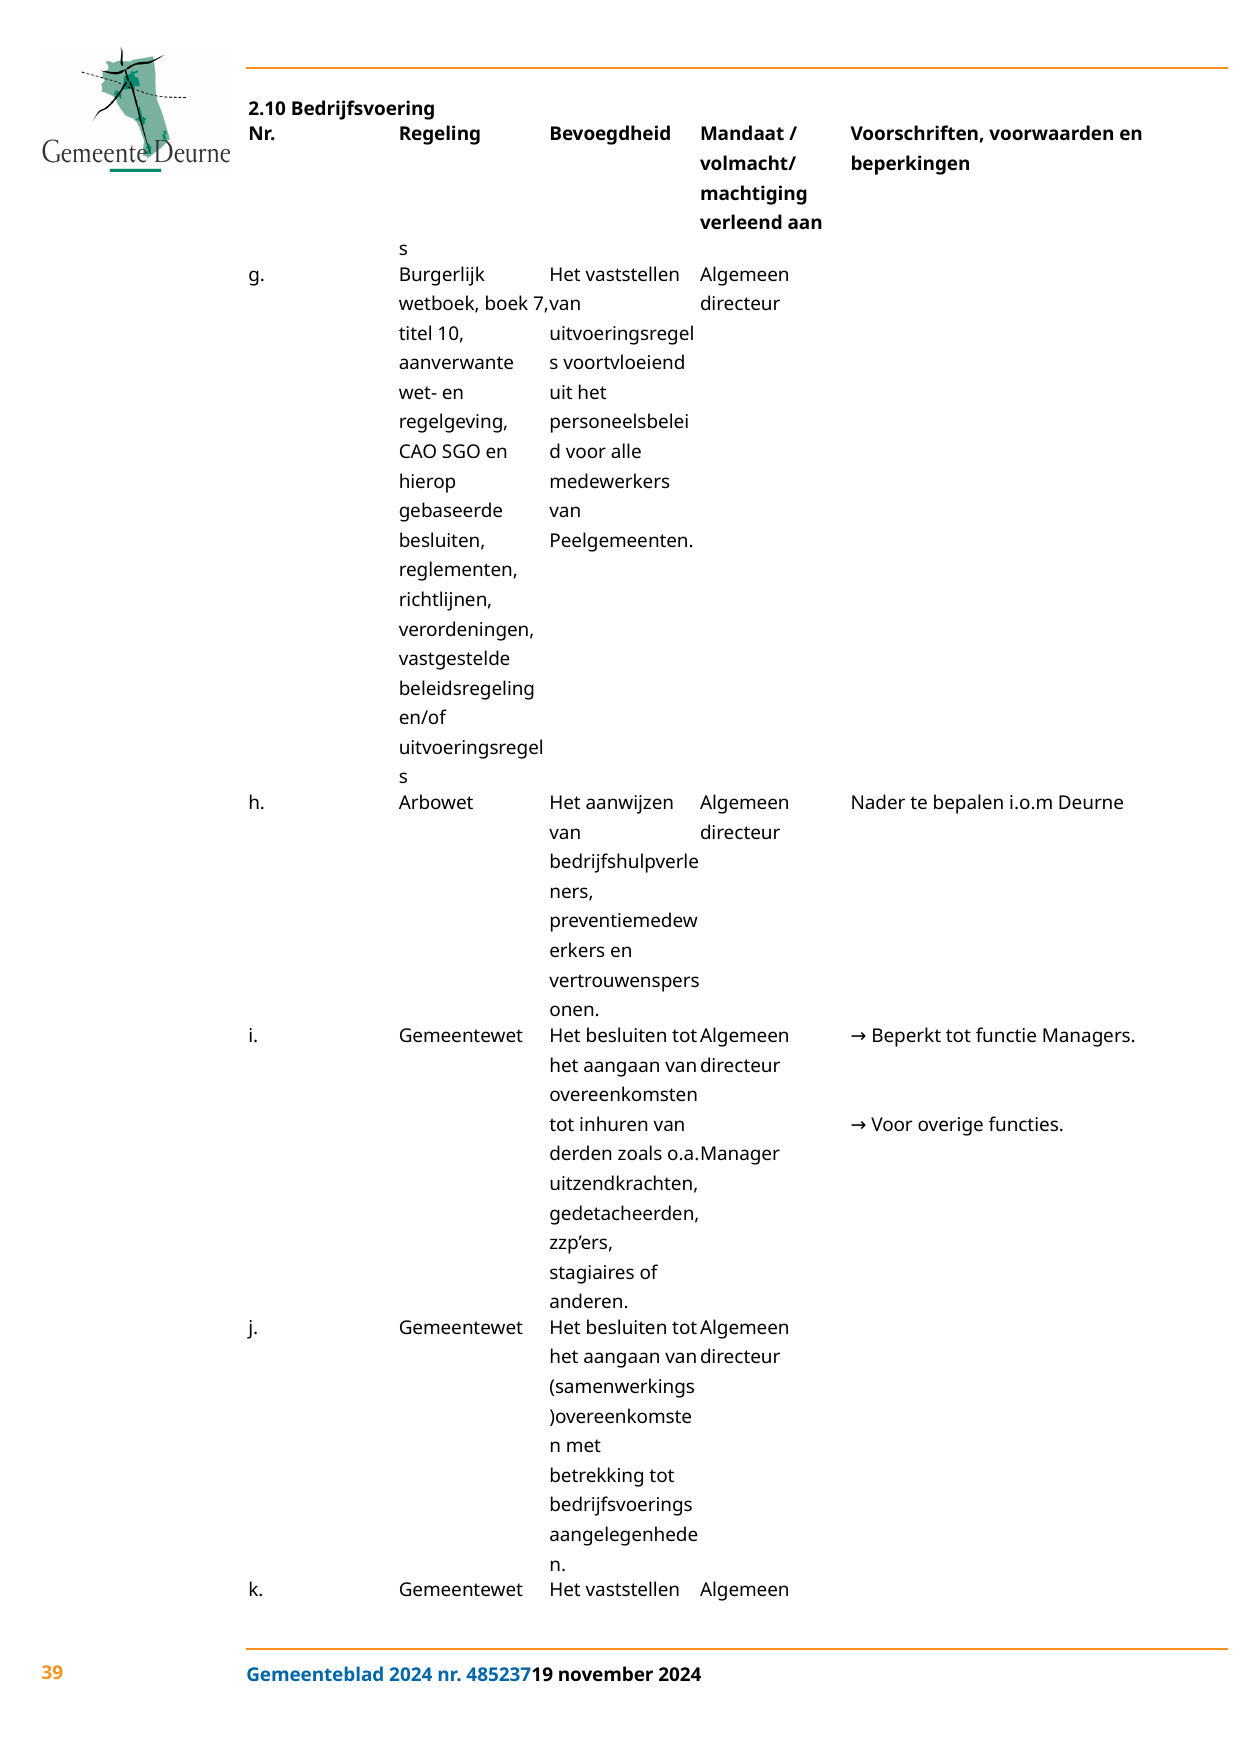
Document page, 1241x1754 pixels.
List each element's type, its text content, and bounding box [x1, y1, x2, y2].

table_cell Burgerlijk wetboek, boek 7, titel 10, aanverwante wet- en regelgeving, CAO SGO en hierop gebaseerde besluiten, reglementen, richtlijnen, verordeningen, vastgestelde beleidsregeling en/of uitvoeringsregels [399, 261, 549, 789]
table_cell s [399, 235, 549, 261]
table_cell Het aanwijzen van bedrijfshulpverleners, preventiemedewerkers en vertrouwenspersonen. [549, 789, 700, 1022]
table_cell Voorschriften, voorwaarden en beperkingen [850, 121, 1152, 235]
table_cell Gemeentewet [399, 1577, 549, 1602]
table_cell [850, 261, 1152, 789]
table_cell Mandaat / volmacht/ machtiging verleend aan [700, 121, 850, 235]
table_cell Algemeen [700, 1577, 850, 1602]
table_cell k. [248, 1577, 398, 1602]
table_cell j. [248, 1314, 398, 1577]
table_header 2.10 Bedrijfsvoering [248, 95, 1001, 121]
table_cell Algemeen directeur [700, 1314, 850, 1577]
table_cell [850, 1314, 1152, 1577]
picture [41, 47, 231, 172]
table_cell Nader te bepalen i.o.m Deurne [850, 789, 1152, 1022]
table_cell → Beperkt tot functie Managers. → Voor overige functies. [850, 1022, 1152, 1314]
table_cell Arbowet [399, 789, 549, 1022]
table_cell [248, 235, 398, 261]
table_cell Het vaststellen van uitvoeringsregels voortvloeiend uit het personeelsbeleid voor alle medewerkers van Peelgemeenten. [549, 261, 700, 789]
table_cell [700, 235, 850, 261]
table_cell [549, 235, 700, 261]
table_cell Gemeentewet [399, 1314, 549, 1577]
table_cell [850, 235, 1152, 261]
table_cell Nr. [248, 121, 398, 235]
table_cell Algemeen directeur [700, 789, 850, 1022]
table_cell Bevoegdheid [549, 121, 700, 235]
table_cell h. [248, 789, 398, 1022]
table_cell Gemeentewet [399, 1022, 549, 1314]
table_cell Het besluiten tot het aangaan van overeenkomsten tot inhuren van derden zoals o.a. uitzendkrachten, gedetacheerden, zzp’ers, stagiaires of anderen. [549, 1022, 700, 1314]
table_cell Het besluiten tot het aangaan van (samenwerkings)overeenkomsten met betrekking tot bedrijfsvoeringsaangelegenheden. [549, 1314, 700, 1577]
table_cell Algemeen directeur Manager [700, 1022, 850, 1314]
table_cell i. [248, 1022, 398, 1314]
table_header [1001, 95, 1152, 121]
table_cell g. [248, 261, 398, 789]
table_cell Algemeen directeur [700, 261, 850, 789]
table_cell Regeling [399, 121, 549, 235]
table_cell [850, 1577, 1152, 1602]
table_cell Het vaststellen [549, 1577, 700, 1602]
